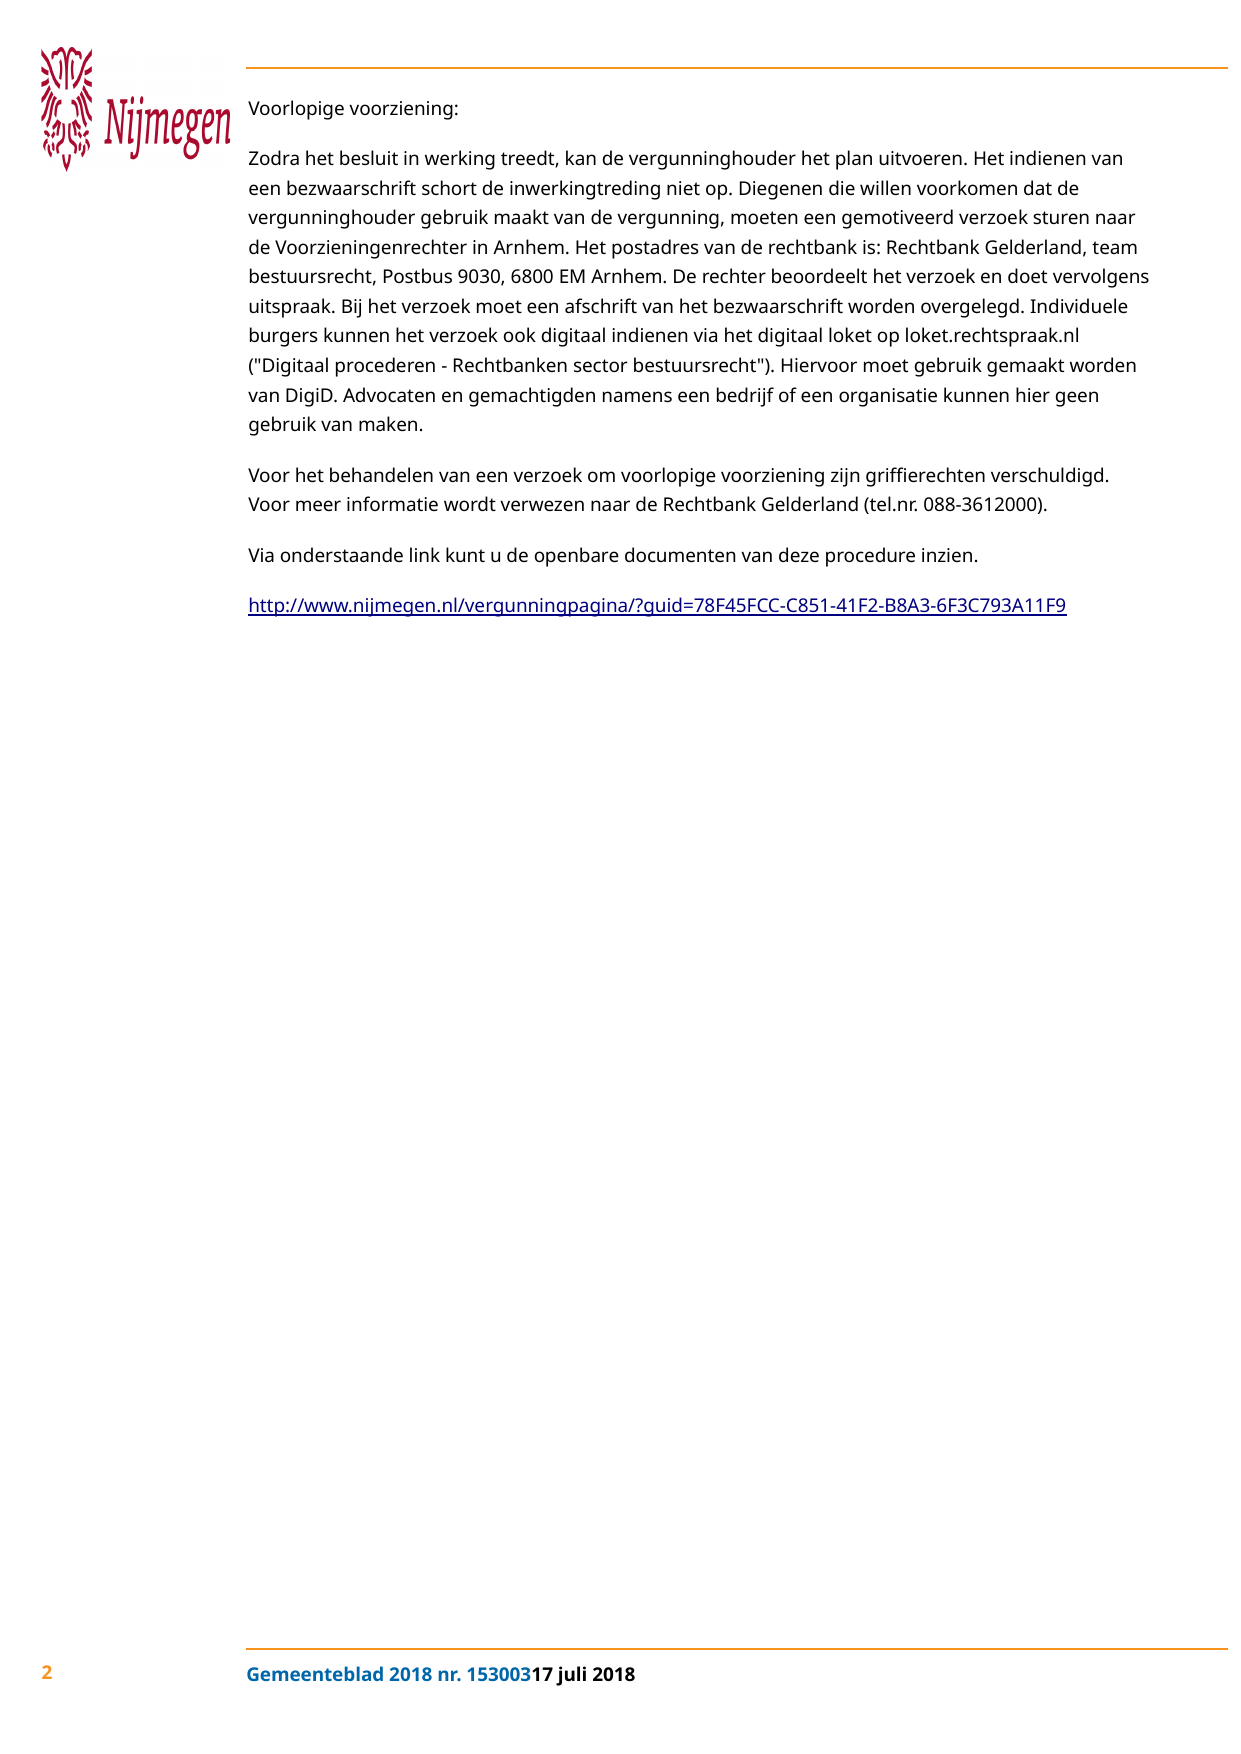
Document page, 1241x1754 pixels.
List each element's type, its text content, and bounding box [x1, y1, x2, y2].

text Voorlopige voorziening: [248, 95, 1152, 121]
text Voor het behandelen van een verzoek om voorlopige voorziening zijn griffierechten verschuldigd. Voor meer informatie wordt verwezen naar de Rechtbank Gelderland (tel.nr. 088-3612000). [248, 462, 1152, 517]
text http://www.nijmegen.nl/vergunningpagina/?guid=78F45FCC-C851-41F2-B8A3-6F3C793A11F9 [248, 592, 1152, 618]
text Zodra het besluit in werking treedt, kan de vergunninghouder het plan uitvoeren. Het indienen van een bezwaarschrift schort de inwerkingtreding niet op. Diegenen die willen voorkomen dat de vergunninghouder gebruik maakt van de vergunning, moeten een gemotiveerd verzoek sturen naar de Voorzieningenrechter in Arnhem. Het postadres van de rechtbank is: Rechtbank Gelderland, team bestuursrecht, Postbus 9030, 6800 EM Arnhem. De rechter beoordeelt het verzoek en doet vervolgens uitspraak. Bij het verzoek moet een afschrift van het bezwaarschrift worden overgelegd. Individuele burgers kunnen het verzoek ook digitaal indienen via het digitaal loket op loket.rechtspraak.nl ("Digitaal procederen - Rechtbanken sector bestuursrecht"). Hiervoor moet gebruik gemaakt worden van DigiD. Advocaten en gemachtigden namens een bedrijf of een organisatie kunnen hier geen gebruik van maken. [248, 145, 1152, 437]
picture [41, 47, 231, 172]
text Via onderstaande link kunt u de openbare documenten van deze procedure inzien. [248, 542, 1152, 568]
